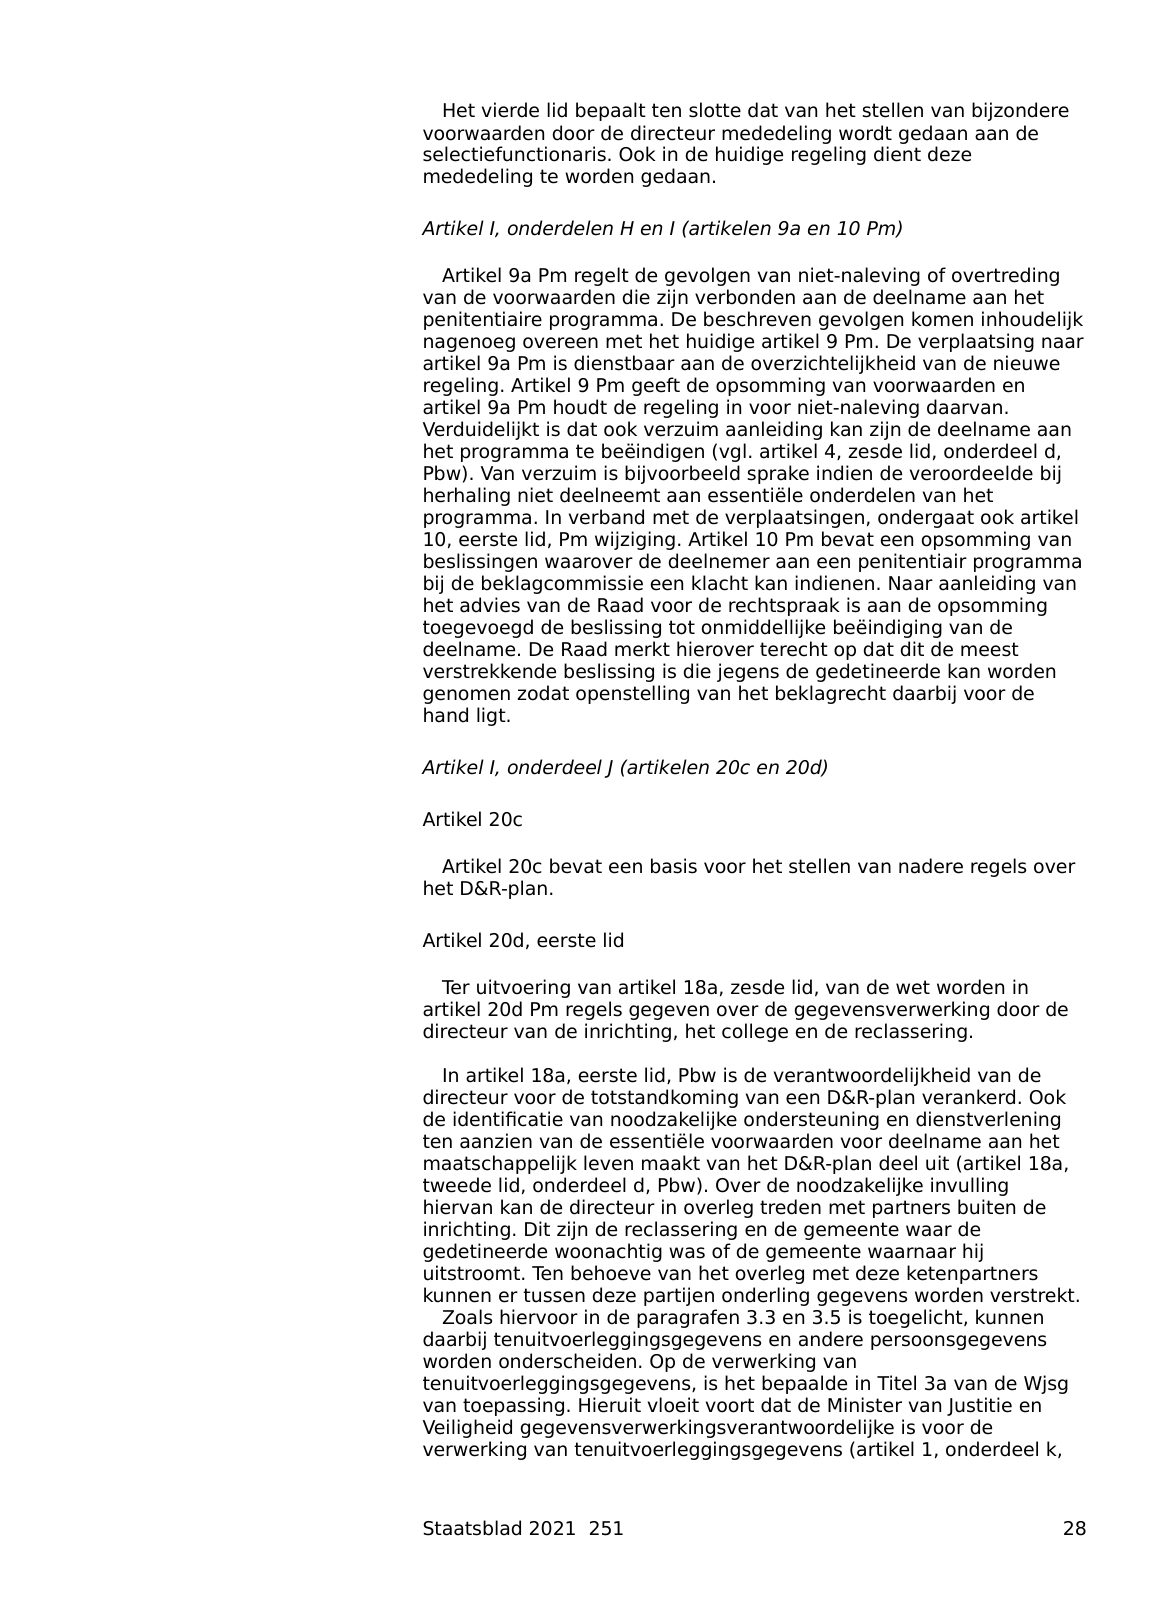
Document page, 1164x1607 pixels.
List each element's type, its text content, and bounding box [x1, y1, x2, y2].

text Artikel 9a Pm regelt de gevolgen van niet-naleving of overtreding van de voorwaarden die zijn verbonden aan de deelname aan het penitentiaire programma. De beschreven gevolgen komen inhoudelijk nagenoeg overeen met het huidige artikel 9 Pm. De verplaatsing naar artikel 9a Pm is dienstbaar aan de overzichtelijkheid van de nieuwe regeling. Artikel 9 Pm geeft de opsomming van voorwaarden en artikel 9a Pm houdt de regeling in voor niet-naleving daarvan. Verduidelijkt is dat ook verzuim aanleiding kan zijn de deelname aan het programma te beëindigen (vgl. artikel 4, zesde lid, onderdeel d, Pbw). Van verzuim is bijvoorbeeld sprake indien de veroordeelde bij herhaling niet deelneemt aan essentiële onderdelen van het programma. In verband met de verplaatsingen, ondergaat ook artikel 10, eerste lid, Pm wijziging. Artikel 10 Pm bevat een opsomming van beslissingen waarover de deelnemer aan een penitentiair programma bij de beklagcommissie een klacht kan indienen. Naar aanleiding van het advies van de Raad voor de rechtspraak is aan de opsomming toegevoegd de beslissing tot onmiddellijke beëindiging van de deelname. De Raad merkt hierover terecht op dat dit de meest verstrekkende beslissing is die jegens de gedetineerde kan worden genomen zodat openstelling van het beklagrecht daarbij voor de hand ligt. [422, 265, 1087, 727]
subtitle Artikel 20c [422, 809, 1087, 831]
text Het vierde lid bepaalt ten slotte dat van het stellen van bijzondere voorwaarden door de directeur mededeling wordt gedaan aan de selectiefunctionaris. Ook in de huidige regeling dient deze mededeling te worden gedaan. [422, 100, 1087, 188]
text Ter uitvoering van artikel 18a, zesde lid, van de wet worden in artikel 20d Pm regels gegeven over de gegevensverwerking door de directeur van de inrichting, het college en de reclassering. [422, 977, 1087, 1043]
text Zoals hiervoor in de paragrafen 3.3 en 3.5 is toegelicht, kunnen daarbij tenuitvoerleggingsgegevens en andere persoonsgegevens worden onderscheiden. Op de verwerking van tenuitvoerleggingsgegevens, is het bepaalde in Titel 3a van de Wjsg van toepassing. Hieruit vloeit voort dat de Minister van Justitie en Veiligheid gegevensverwerkingsverantwoordelijke is voor de verwerking van tenuitvoerleggingsgegevens (artikel 1, onderdeel k, [422, 1307, 1087, 1461]
subtitle Artikel I, onderdelen H en I (artikelen 9a en 10 Pm) [422, 218, 1087, 240]
text Artikel 20c bevat een basis voor het stellen van nadere regels over het D&R-plan. [422, 856, 1087, 900]
text In artikel 18a, eerste lid, Pbw is de verantwoordelijkheid van de directeur voor de totstandkoming van een D&R-plan verankerd. Ook de identificatie van noodzakelijke ondersteuning en dienstverlening ten aanzien van de essentiële voorwaarden voor deelname aan het maatschappelijk leven maakt van het D&R-plan deel uit (artikel 18a, tweede lid, onderdeel d, Pbw). Over de noodzakelijke invulling hiervan kan de directeur in overleg treden met partners buiten de inrichting. Dit zijn de reclassering en de gemeente waar de gedetineerde woonachtig was of de gemeente waarnaar hij uitstroomt. Ten behoeve van het overleg met deze ketenpartners kunnen er tussen deze partijen onderling gegevens worden verstrekt. [422, 1065, 1087, 1307]
subtitle Artikel 20d, eerste lid [422, 930, 1087, 952]
subtitle Artikel I, onderdeel J (artikelen 20c en 20d) [422, 757, 1087, 779]
